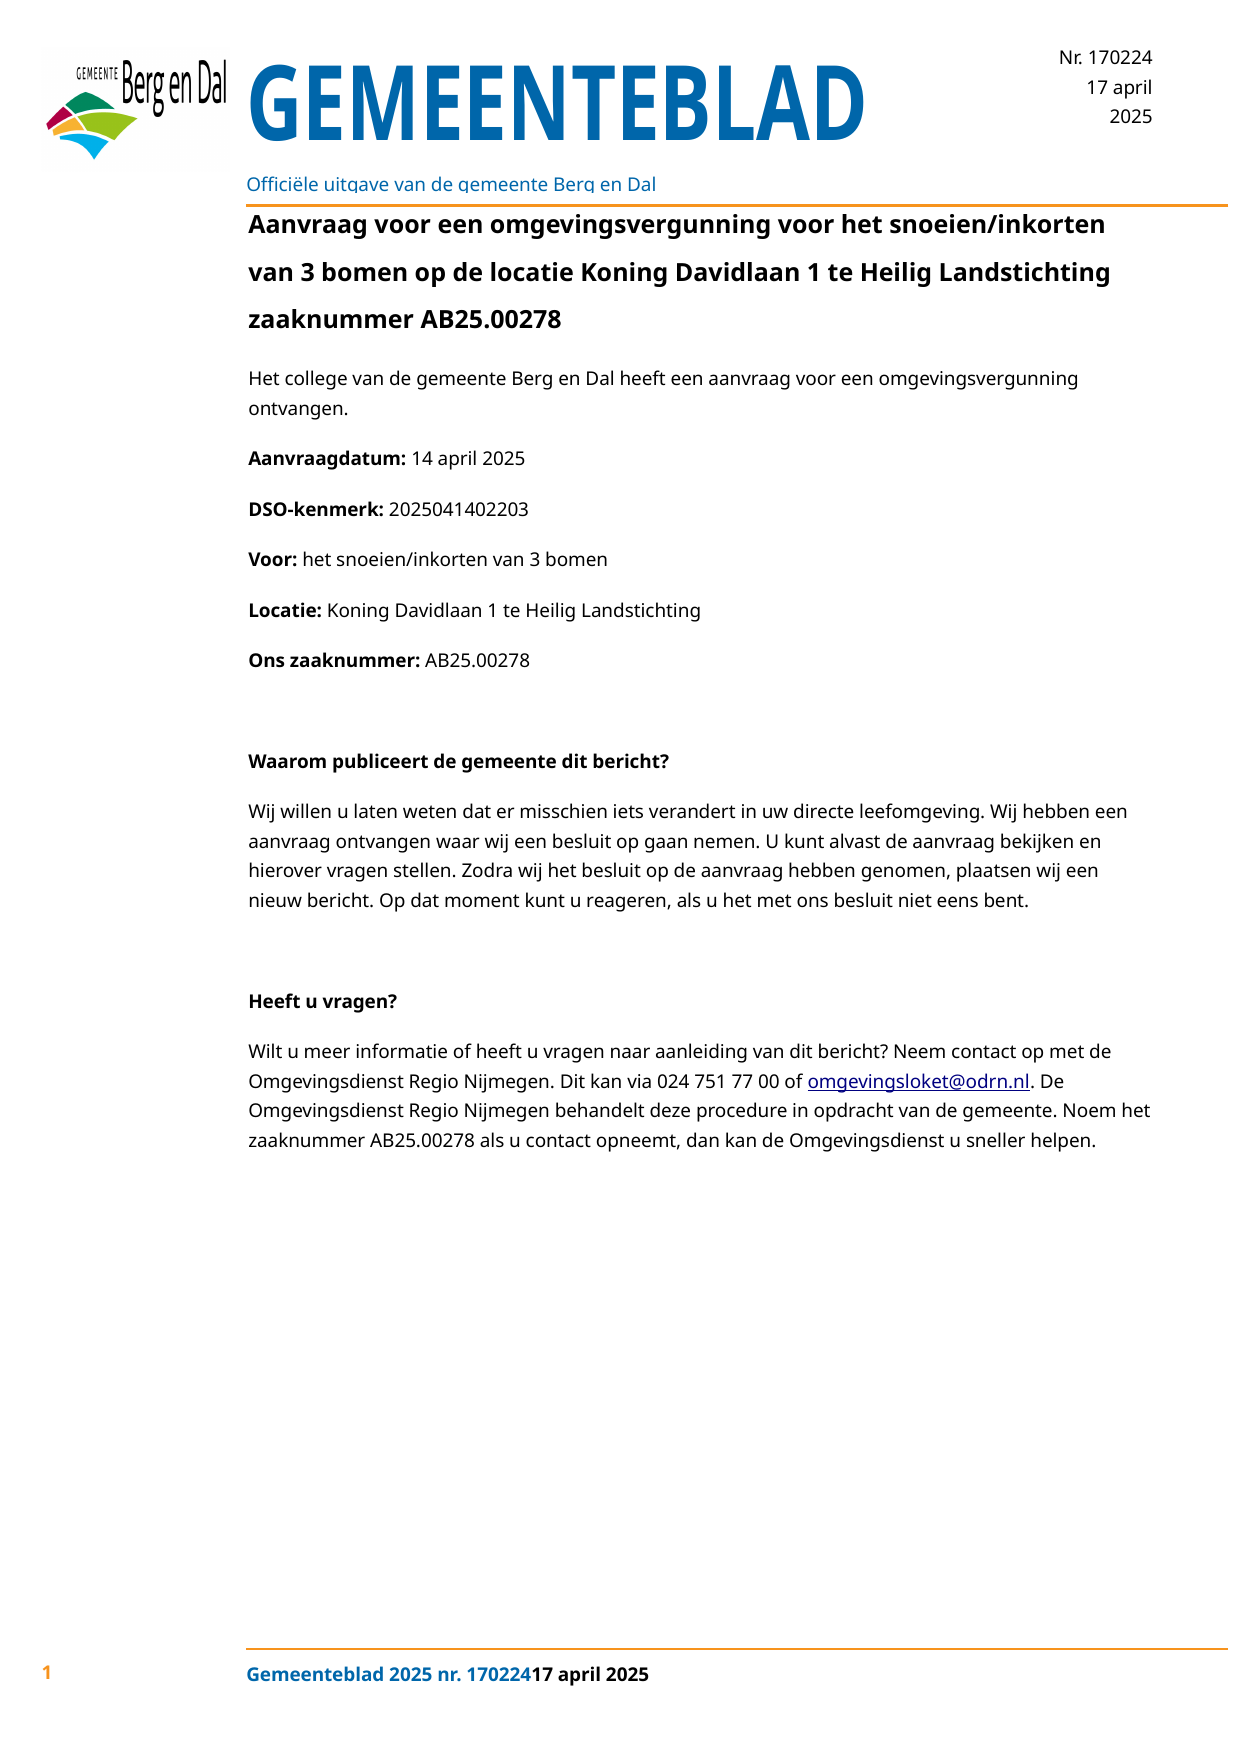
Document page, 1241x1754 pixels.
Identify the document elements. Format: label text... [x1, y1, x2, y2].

text Ons zaaknummer: AB25.00278 [248, 647, 1152, 673]
text Wilt u meer informatie of heeft u vragen naar aanleiding van dit bericht? Neem contact op met de Omgevingsdienst Regio Nijmegen. Dit kan via 024 751 77 00 of omgevingsloket@odrn.nl. De Omgevingsdienst Regio Nijmegen behandelt deze procedure in opdracht van de gemeente. Noem het zaaknummer AB25.00278 als u contact opneemt, dan kan de Omgevingsdienst u sneller helpen. [248, 1038, 1152, 1153]
text Locatie: Koning Davidlaan 1 te Heilig Landstichting [248, 597, 1152, 622]
text DSO-kenmerk: 2025041402203 [248, 496, 1152, 522]
text Aanvraag voor een omgevingsvergunning voor het snoeien/inkorten van 3 bomen op de locatie Koning Davidlaan 1 te Heilig Landstichting zaaknummer AB25.00278 [248, 207, 1152, 336]
text Waarom publiceert de gemeente dit bericht? [248, 748, 1152, 774]
text Heeft u vragen? [248, 988, 1152, 1014]
text Wij willen u laten weten dat er misschien iets verandert in uw directe leefomgeving. Wij hebben een aanvraag ontvangen waar wij een besluit op gaan nemen. U kunt alvast de aanvraag bekijken en hierover vragen stellen. Zodra wij het besluit op de aanvraag hebben genomen, plaatsen wij een nieuw bericht. Op dat moment kunt u reageren, als u het met ons besluit niet eens bent. [248, 798, 1152, 913]
picture [41, 47, 231, 172]
text Voor: het snoeien/inkorten van 3 bomen [248, 546, 1152, 572]
text Het college van de gemeente Berg en Dal heeft een aanvraag voor een omgevingsvergunning ontvangen. [248, 366, 1152, 421]
text Aanvraagdatum: 14 april 2025 [248, 446, 1152, 471]
